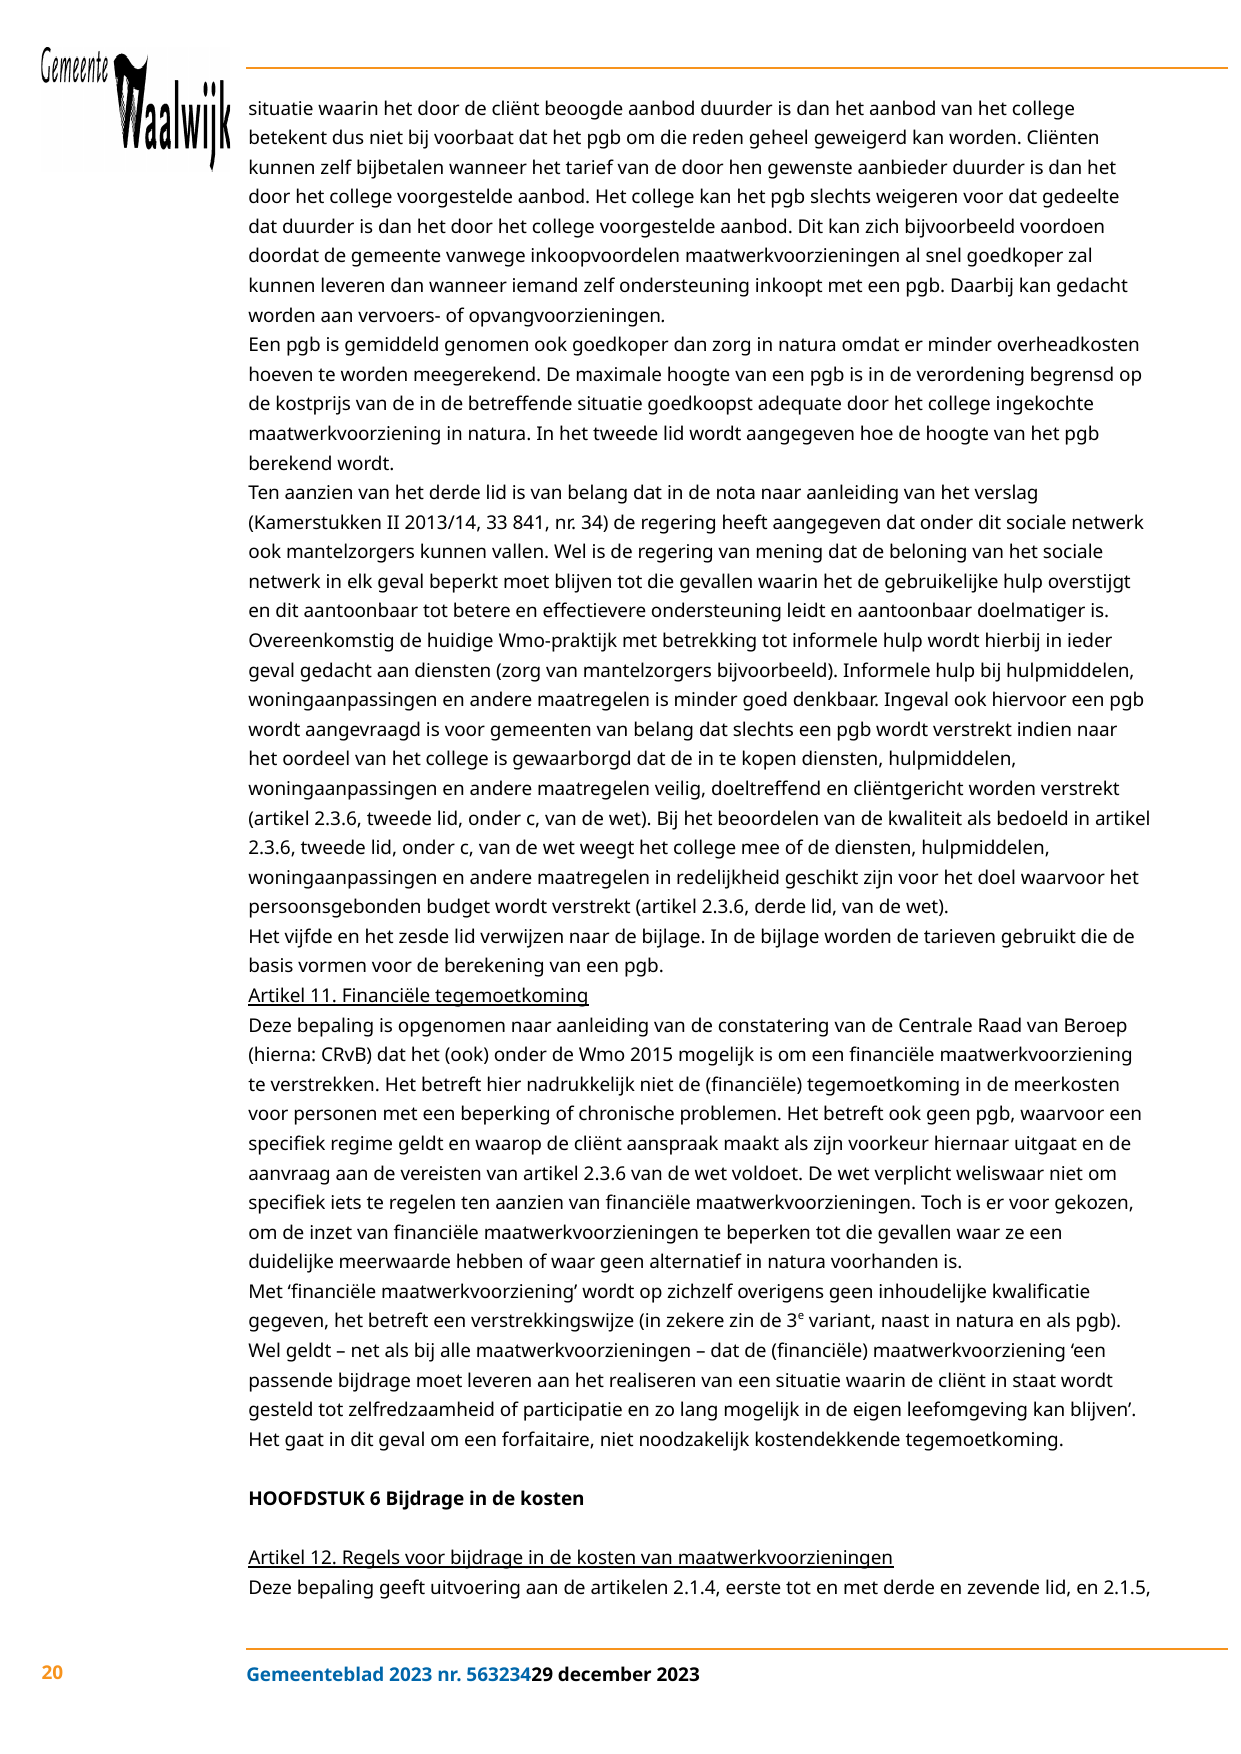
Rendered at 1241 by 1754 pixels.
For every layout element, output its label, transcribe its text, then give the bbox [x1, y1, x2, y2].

text Het vijfde en het zesde lid verwijzen naar de bijlage. In de bijlage worden de tarieven gebruikt die de basis vormen voor de berekening van een pgb. [248, 923, 1152, 978]
text situatie waarin het door de cliënt beoogde aanbod duurder is dan het aanbod van het college betekent dus niet bij voorbaat dat het pgb om die reden geheel geweigerd kan worden. Cliënten kunnen zelf bijbetalen wanneer het tarief van de door hen gewenste aanbieder duurder is dan het door het college voorgestelde aanbod. Het college kan het pgb slechts weigeren voor dat gedeelte dat duurder is dan het door het college voorgestelde aanbod. Dit kan zich bijvoorbeeld voordoen doordat de gemeente vanwege inkoopvoordelen maatwerkvoorzieningen al snel goedkoper zal kunnen leveren dan wanneer iemand zelf ondersteuning inkoopt met een pgb. Daarbij kan gedacht worden aan vervoers- of opvangvoorzieningen. [248, 95, 1152, 328]
text HOOFDSTUK 6 Bijdrage in de kosten [248, 1485, 1152, 1511]
text Ten aanzien van het derde lid is van belang dat in de nota naar aanleiding van het verslag (Kamerstukken II 2013/14, 33 841, nr. 34) de regering heeft aangegeven dat onder dit sociale netwerk ook mantelzorgers kunnen vallen. Wel is de regering van mening dat de beloning van het sociale netwerk in elk geval beperkt moet blijven tot die gevallen waarin het de gebruikelijke hulp overstijgt en dit aantoonbaar tot betere en effectievere ondersteuning leidt en aantoonbaar doelmatiger is. Overeenkomstig de huidige Wmo-praktijk met betrekking tot informele hulp wordt hierbij in ieder geval gedacht aan diensten (zorg van mantelzorgers bijvoorbeeld). Informele hulp bij hulpmiddelen, woningaanpassingen en andere maatregelen is minder goed denkbaar. Ingeval ook hiervoor een pgb wordt aangevraagd is voor gemeenten van belang dat slechts een pgb wordt verstrekt indien naar het oordeel van het college is gewaarborgd dat de in te kopen diensten, hulpmiddelen, woningaanpassingen en andere maatregelen veilig, doeltreffend en cliëntgericht worden verstrekt (artikel 2.3.6, tweede lid, onder c, van de wet). Bij het beoordelen van de kwaliteit als bedoeld in artikel 2.3.6, tweede lid, onder c, van de wet weegt het college mee of de diensten, hulpmiddelen, woningaanpassingen en andere maatregelen in redelijkheid geschikt zijn voor het doel waarvoor het persoonsgebonden budget wordt verstrekt (artikel 2.3.6, derde lid, van de wet). [248, 479, 1152, 919]
text Deze bepaling geeft uitvoering aan de artikelen 2.1.4, eerste tot en met derde en zevende lid, en 2.1.5, [248, 1574, 1152, 1600]
picture [41, 47, 231, 172]
text Deze bepaling is opgenomen naar aanleiding van de constatering van de Centrale Raad van Beroep (hierna: CRvB) dat het (ook) onder de Wmo 2015 mogelijk is om een financiële maatwerkvoorziening te verstrekken. Het betreft hier nadrukkelijk niet de (financiële) tegemoetkoming in de meerkosten voor personen met een beperking of chronische problemen. Het betreft ook geen pgb, waarvoor een specifiek regime geldt en waarop de cliënt aanspraak maakt als zijn voorkeur hiernaar uitgaat en de aanvraag aan de vereisten van artikel 2.3.6 van de wet voldoet. De wet verplicht weliswaar niet om specifiek iets te regelen ten aanzien van financiële maatwerkvoorzieningen. Toch is er voor gekozen, om de inzet van financiële maatwerkvoorzieningen te beperken tot die gevallen waar ze een duidelijke meerwaarde hebben of waar geen alternatief in natura voorhanden is. [248, 1012, 1152, 1274]
text Een pgb is gemiddeld genomen ook goedkoper dan zorg in natura omdat er minder overheadkosten hoeven te worden meegerekend. De maximale hoogte van een pgb is in de verordening begrensd op de kostprijs van de in de betreffende situatie goedkoopst adequate door het college ingekochte maatwerkvoorziening in natura. In het tweede lid wordt aangegeven hoe de hoogte van het pgb berekend wordt. [248, 331, 1152, 476]
text Artikel 12. Regels voor bijdrage in de kosten van maatwerkvoorzieningen [248, 1544, 1152, 1570]
text Met ‘financiële maatwerkvoorziening’ wordt op zichzelf overigens geen inhoudelijke kwalificatie gegeven, het betreft een verstrekkingswijze (in zekere zin de 3e variant, naast in natura en als pgb). Wel geldt – net als bij alle maatwerkvoorzieningen – dat de (financiële) maatwerkvoorziening ‘een passende bijdrage moet leveren aan het realiseren van een situatie waarin de cliënt in staat wordt gesteld tot zelfredzaamheid of participatie en zo lang mogelijk in de eigen leefomgeving kan blijven’. Het gaat in dit geval om een forfaitaire, niet noodzakelijk kostendekkende tegemoetkoming. [248, 1278, 1152, 1452]
text Artikel 11. Financiële tegemoetkoming [248, 982, 1152, 1008]
